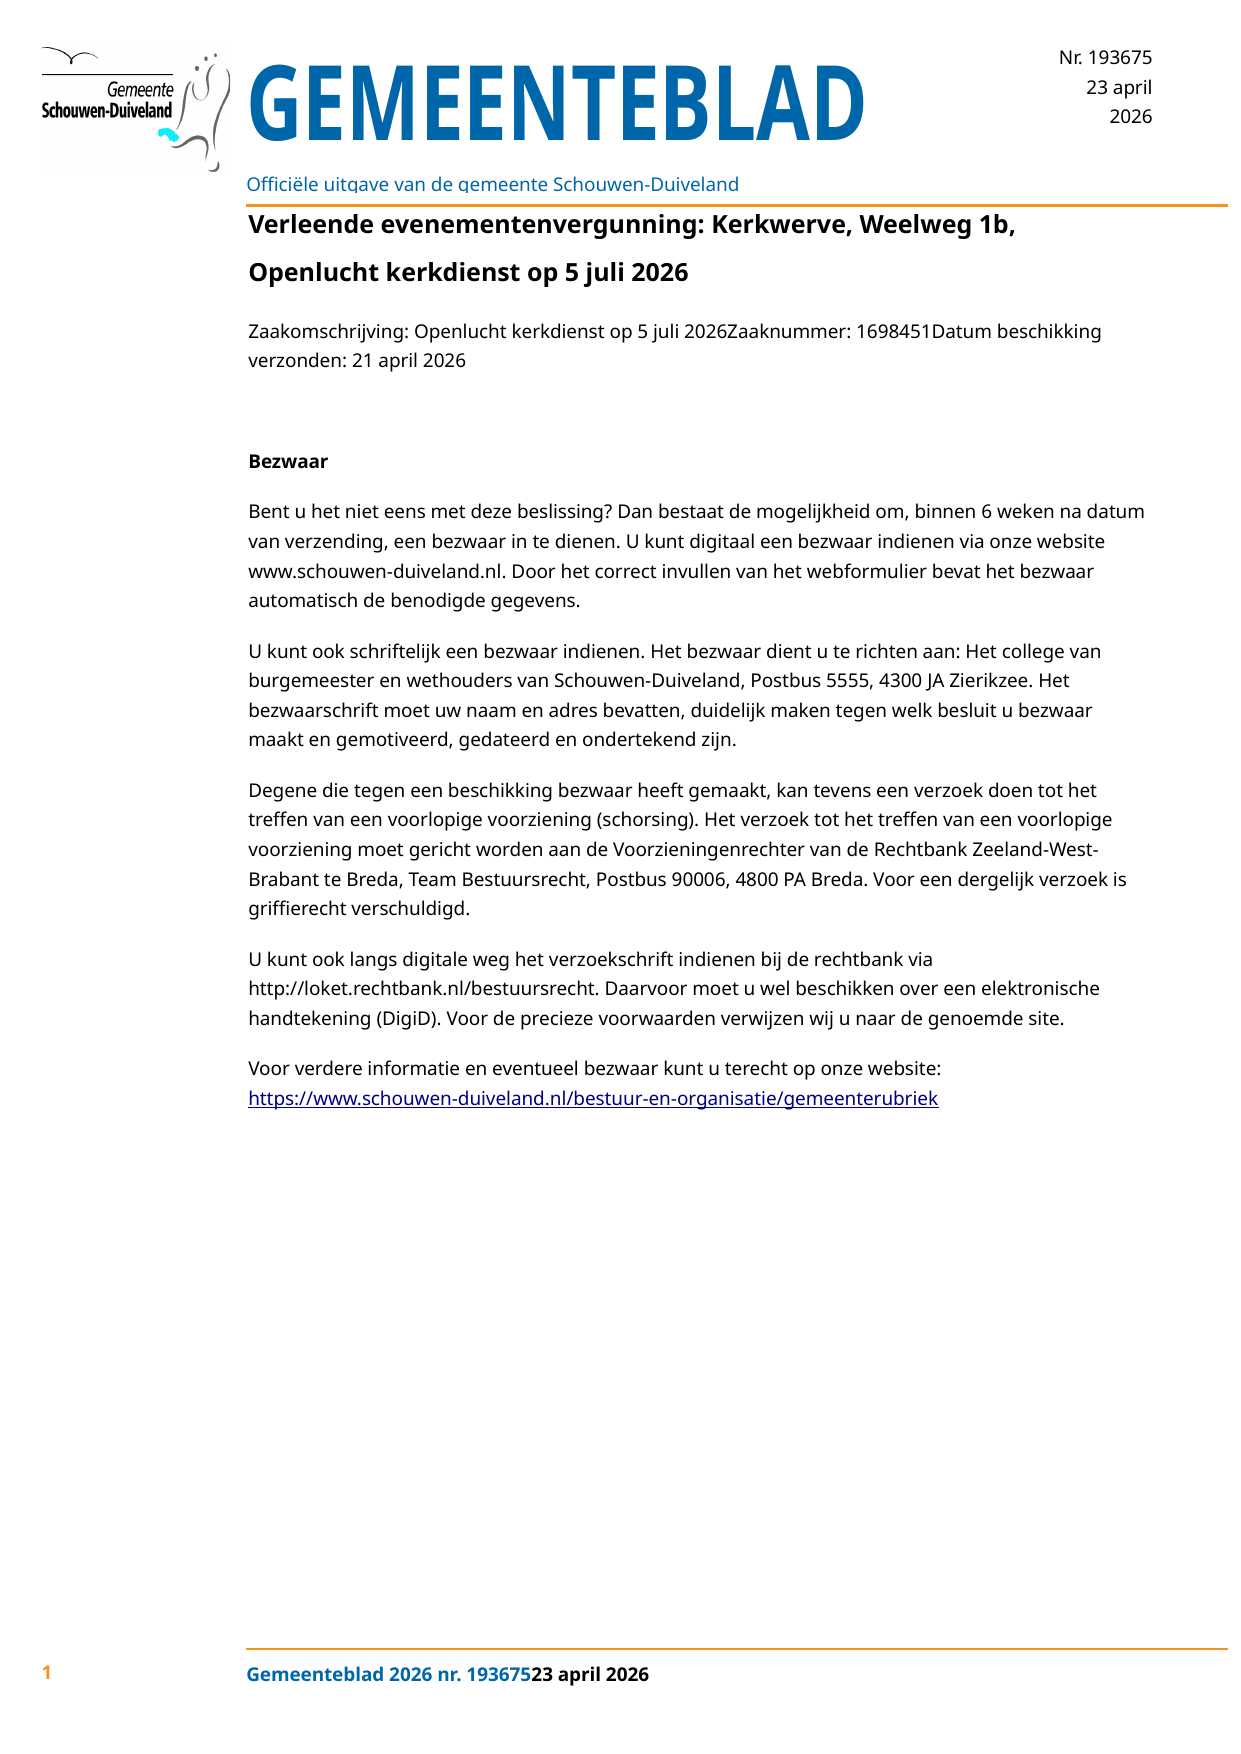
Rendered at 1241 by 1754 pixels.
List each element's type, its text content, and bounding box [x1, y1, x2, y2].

text Degene die tegen een beschikking bezwaar heeft gemaakt, kan tevens een verzoek doen tot het treffen van een voorlopige voorziening (schorsing). Het verzoek tot het treffen van een voorlopige voorziening moet gericht worden aan de Voorzieningenrechter van de Rechtbank Zeeland-West-Brabant te Breda, Team Bestuursrecht, Postbus 90006, 4800 PA Breda. Voor een dergelijk verzoek is griffierecht verschuldigd. [248, 777, 1152, 921]
text U kunt ook schriftelijk een bezwaar indienen. Het bezwaar dient u te richten aan: Het college van burgemeester en wethouders van Schouwen-Duiveland, Postbus 5555, 4300 JA Zierikzee. Het bezwaarschrift moet uw naam en adres bevatten, duidelijk maken tegen welk besluit u bezwaar maakt en gemotiveerd, gedateerd en ondertekend zijn. [248, 638, 1152, 752]
text Zaakomschrijving: Openlucht kerkdienst op 5 juli 2026Zaaknummer: 1698451Datum beschikking verzonden: 21 april 2026 [248, 318, 1152, 373]
picture [41, 47, 231, 172]
text Bezwaar [248, 448, 1152, 474]
text Voor verdere informatie en eventueel bezwaar kunt u terecht op onze website: https://www.schouwen-duiveland.nl/bestuur-en-organisatie/gemeenterubriek [248, 1055, 1152, 1111]
text Verleende evenementenvergunning: Kerkwerve, Weelweg 1b, Openlucht kerkdienst op 5 juli 2026 [248, 207, 1152, 288]
text U kunt ook langs digitale weg het verzoekschrift indienen bij de rechtbank via http://loket.rechtbank.nl/bestuursrecht. Daarvoor moet u wel beschikken over een elektronische handtekening (DigiD). Voor de precieze voorwaarden verwijzen wij u naar de genoemde site. [248, 946, 1152, 1031]
text Bent u het niet eens met deze beslissing? Dan bestaat de mogelijkheid om, binnen 6 weken na datum van verzending, een bezwaar in te dienen. U kunt digitaal een bezwaar indienen via onze website www.schouwen-duiveland.nl. Door het correct invullen van het webformulier bevat het bezwaar automatisch de benodigde gegevens. [248, 499, 1152, 613]
